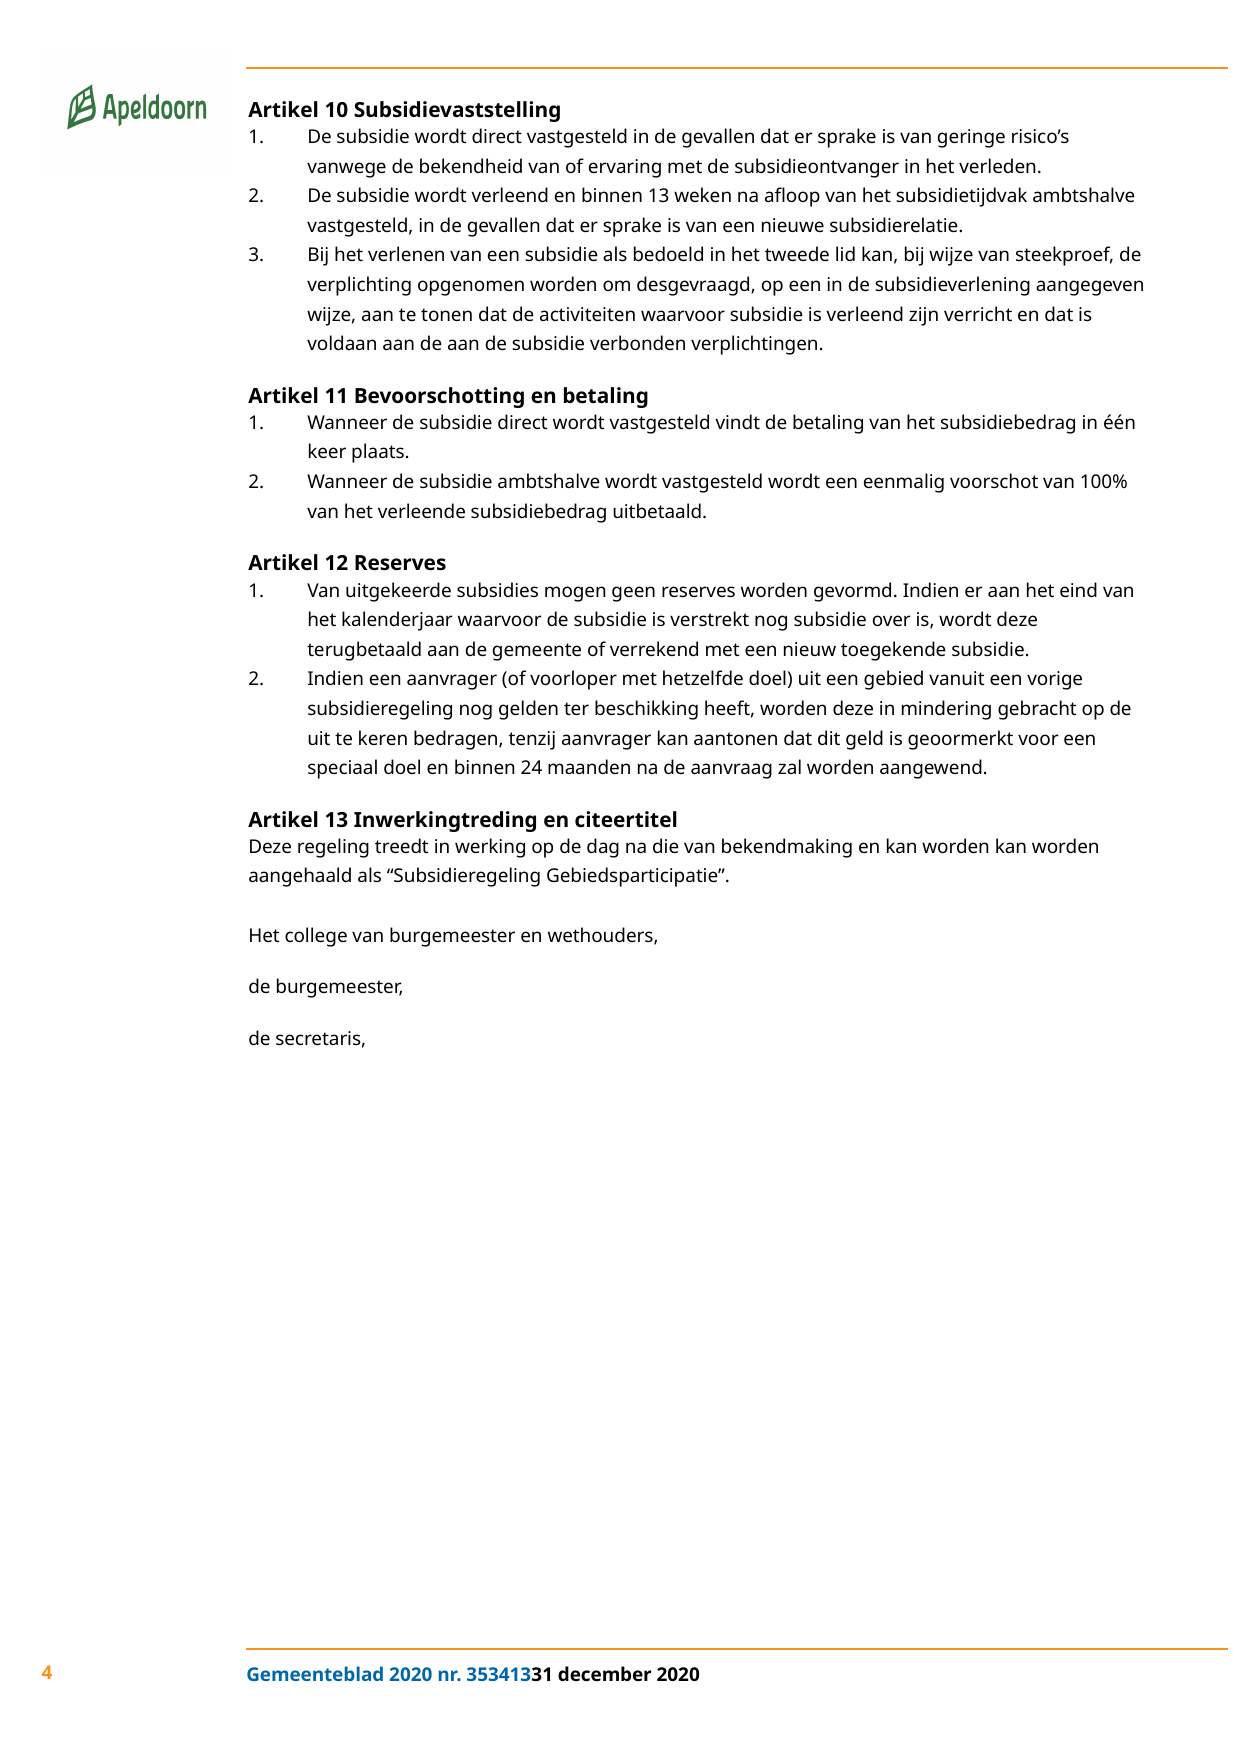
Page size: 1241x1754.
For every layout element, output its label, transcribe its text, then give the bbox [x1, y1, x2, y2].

list Van uitgekeerde subsidies mogen geen reserves worden gevormd. Indien er aan het eind van het kalenderjaar waarvoor de subsidie is verstrekt nog subsidie over is, wordt deze terugbetaald aan de gemeente of verrekend met een nieuw toegekende subsidie. [248, 577, 1152, 662]
text de burgemeester, [248, 973, 1152, 999]
list Wanneer de subsidie ambtshalve wordt vastgesteld wordt een eenmalig voorschot van 100% van het verleende subsidiebedrag uitbetaald. [248, 468, 1152, 524]
picture [41, 47, 231, 172]
list De subsidie wordt verleend en binnen 13 weken na afloop van het subsidietijdvak ambtshalve vastgesteld, in de gevallen dat er sprake is van een nieuwe subsidierelatie. [248, 182, 1152, 238]
text de secretaris, [248, 1025, 1152, 1051]
text Artikel 10 Subsidievaststelling [248, 95, 1152, 123]
text Artikel 12 Reserves [248, 548, 1152, 577]
list De subsidie wordt direct vastgesteld in de gevallen dat er sprake is van geringe risico’s vanwege de bekendheid van of ervaring met de subsidieontvanger in het verleden. [248, 123, 1152, 178]
list Bij het verlenen van een subsidie als bedoeld in het tweede lid kan, bij wijze van steekproef, de verplichting opgenomen worden om desgevraagd, op een in de subsidieverlening aangegeven wijze, aan te tonen dat de activiteiten waarvoor subsidie is verleend zijn verricht en dat is voldaan aan de aan de subsidie verbonden verplichtingen. [248, 242, 1152, 356]
text Artikel 13 Inwerkingtreding en citeertitel [248, 805, 1152, 833]
text Artikel 11 Bevoorschotting en betaling [248, 381, 1152, 409]
text Het college van burgemeester en wethouders, [248, 922, 1152, 948]
text Deze regeling treedt in werking op de dag na die van bekendmaking en kan worden kan worden aangehaald als “Subsidieregeling Gebiedsparticipatie”. [248, 833, 1152, 888]
list Indien een aanvrager (of voorloper met hetzelfde doel) uit een gebied vanuit een vorige subsidieregeling nog gelden ter beschikking heeft, worden deze in mindering gebracht op de uit te keren bedragen, tenzij aanvrager kan aantonen dat dit geld is geoormerkt voor een speciaal doel en binnen 24 maanden na de aanvraag zal worden aangewend. [248, 666, 1152, 780]
list Wanneer de subsidie direct wordt vastgesteld vindt de betaling van het subsidiebedrag in één keer plaats. [248, 409, 1152, 464]
